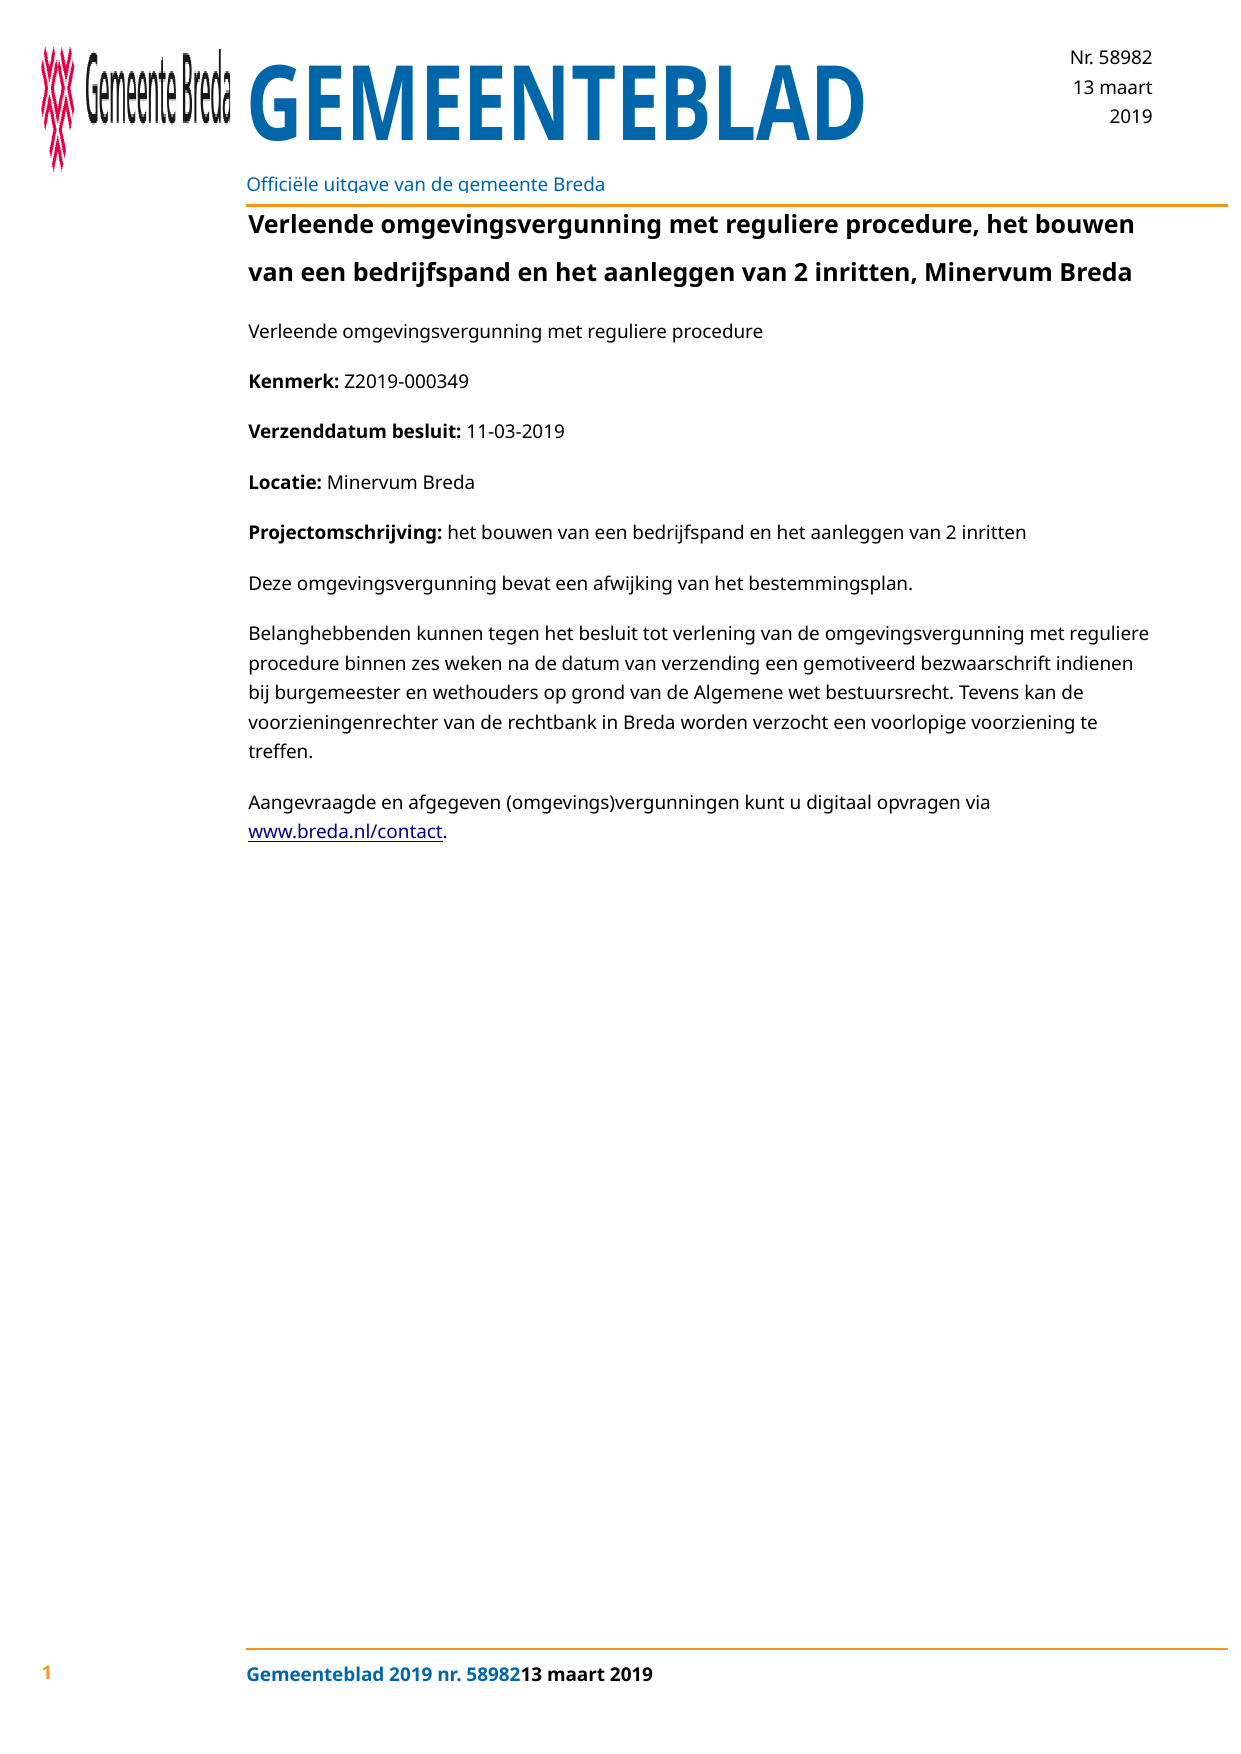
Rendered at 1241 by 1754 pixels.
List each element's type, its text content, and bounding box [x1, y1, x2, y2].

text Deze omgevingsvergunning bevat een afwijking van het bestemmingsplan. [248, 570, 1152, 596]
text Kenmerk: Z2019-000349 [248, 368, 1152, 394]
text Aangevraagde en afgegeven (omgevings)vergunningen kunt u digitaal opvragen via www.breda.nl/contact. [248, 789, 1152, 844]
text Verzenddatum besluit: 11-03-2019 [248, 419, 1152, 444]
picture [41, 47, 231, 172]
text Verleende omgevingsvergunning met reguliere procedure, het bouwen van een bedrijfspand en het aanleggen van 2 inritten, Minervum Breda [248, 207, 1152, 288]
text Locatie: Minervum Breda [248, 469, 1152, 495]
text Verleende omgevingsvergunning met reguliere procedure [248, 318, 1152, 344]
text Projectomschrijving: het bouwen van een bedrijfspand en het aanleggen van 2 inritten [248, 519, 1152, 545]
text Belanghebbenden kunnen tegen het besluit tot verlening van de omgevingsvergunning met reguliere procedure binnen zes weken na de datum van verzending een gemotiveerd bezwaarschrift indienen bij burgemeester en wethouders op grond van de Algemene wet bestuursrecht. Tevens kan de voorzieningenrechter van de rechtbank in Breda worden verzocht een voorlopige voorziening te treffen. [248, 620, 1152, 764]
